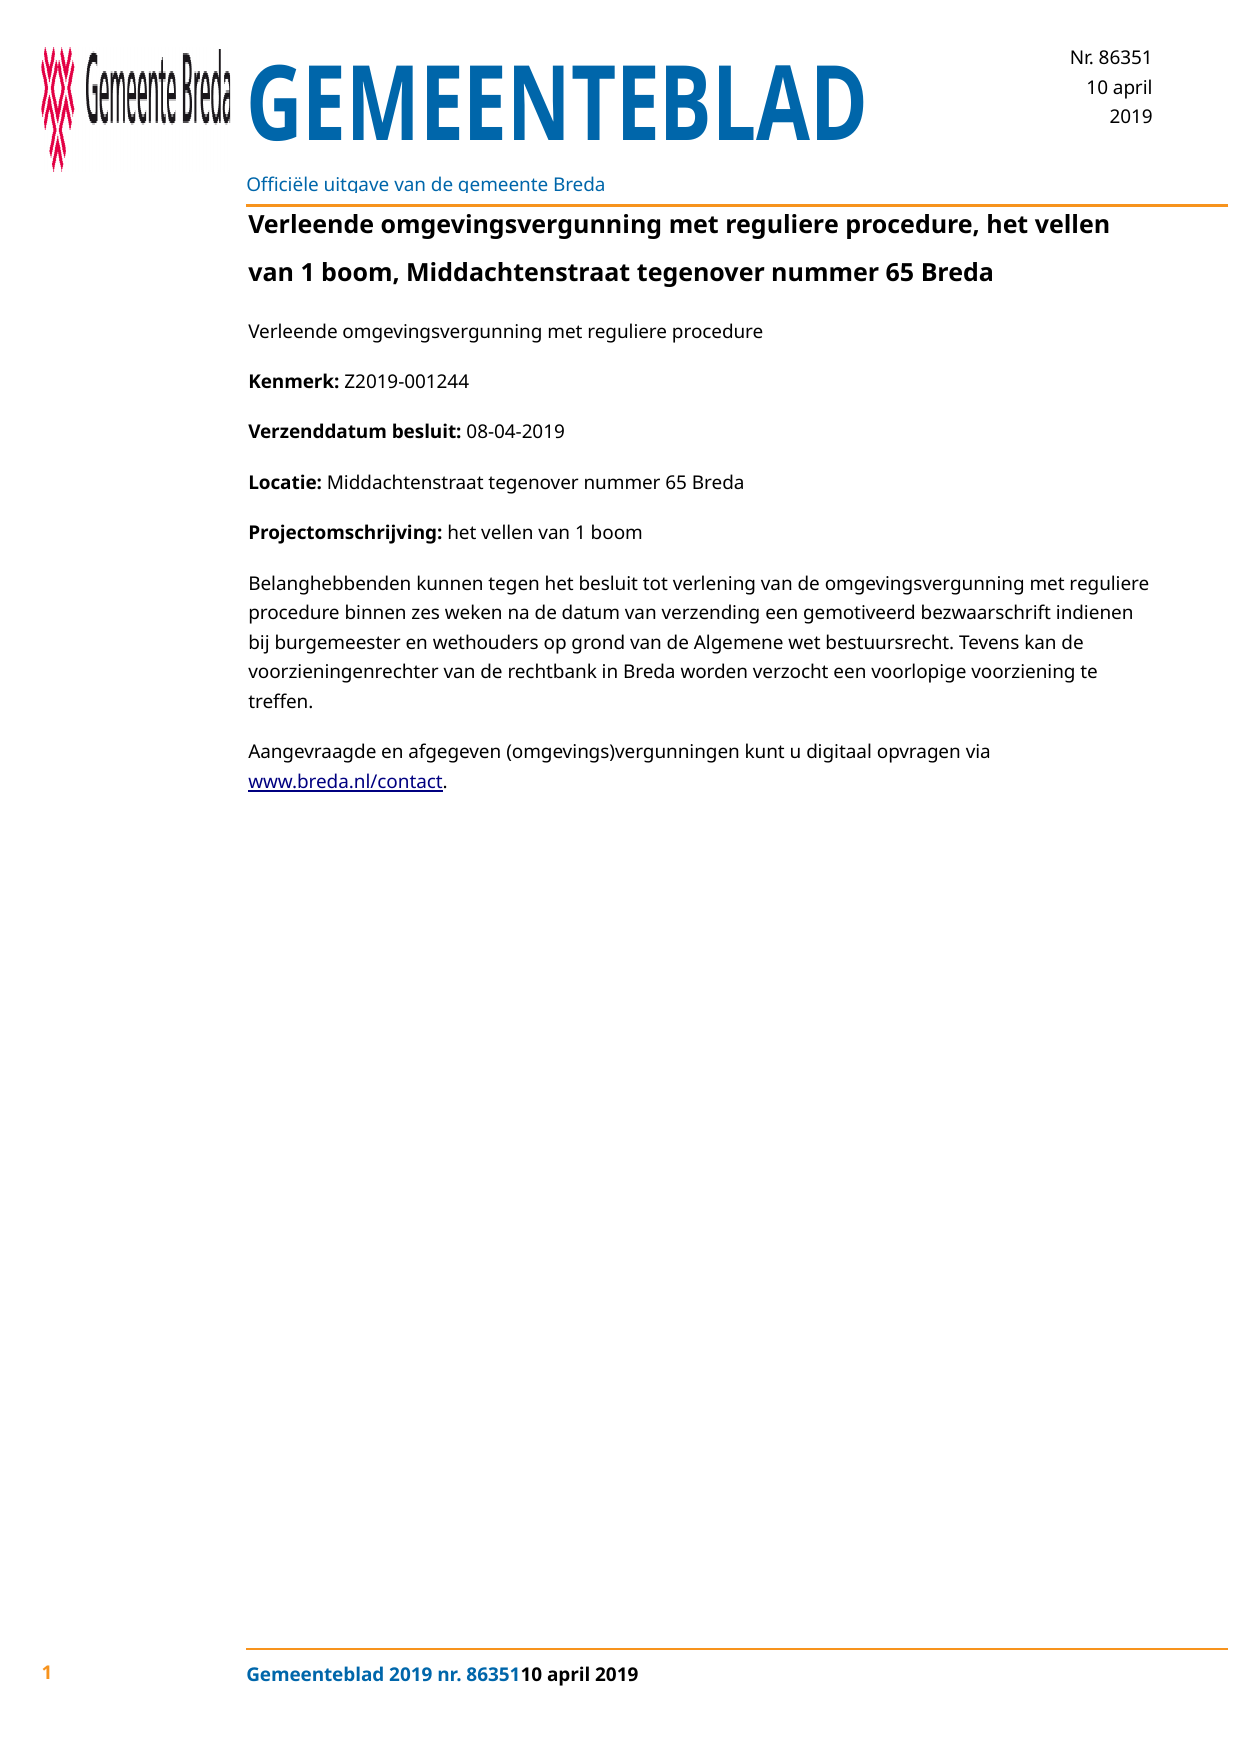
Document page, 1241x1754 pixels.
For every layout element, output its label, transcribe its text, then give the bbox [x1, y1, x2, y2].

text Belanghebbenden kunnen tegen het besluit tot verlening van de omgevingsvergunning met reguliere procedure binnen zes weken na de datum van verzending een gemotiveerd bezwaarschrift indienen bij burgemeester en wethouders op grond van de Algemene wet bestuursrecht. Tevens kan de voorzieningenrechter van de rechtbank in Breda worden verzocht een voorlopige voorziening te treffen. [248, 570, 1152, 714]
text Verleende omgevingsvergunning met reguliere procedure, het vellen van 1 boom, Middachtenstraat tegenover nummer 65 Breda [248, 207, 1152, 288]
text Aangevraagde en afgegeven (omgevings)vergunningen kunt u digitaal opvragen via www.breda.nl/contact. [248, 739, 1152, 794]
picture [41, 47, 231, 172]
text Kenmerk: Z2019-001244 [248, 368, 1152, 394]
text Verleende omgevingsvergunning met reguliere procedure [248, 318, 1152, 344]
text Locatie: Middachtenstraat tegenover nummer 65 Breda [248, 469, 1152, 495]
text Verzenddatum besluit: 08-04-2019 [248, 419, 1152, 444]
text Projectomschrijving: het vellen van 1 boom [248, 519, 1152, 545]
